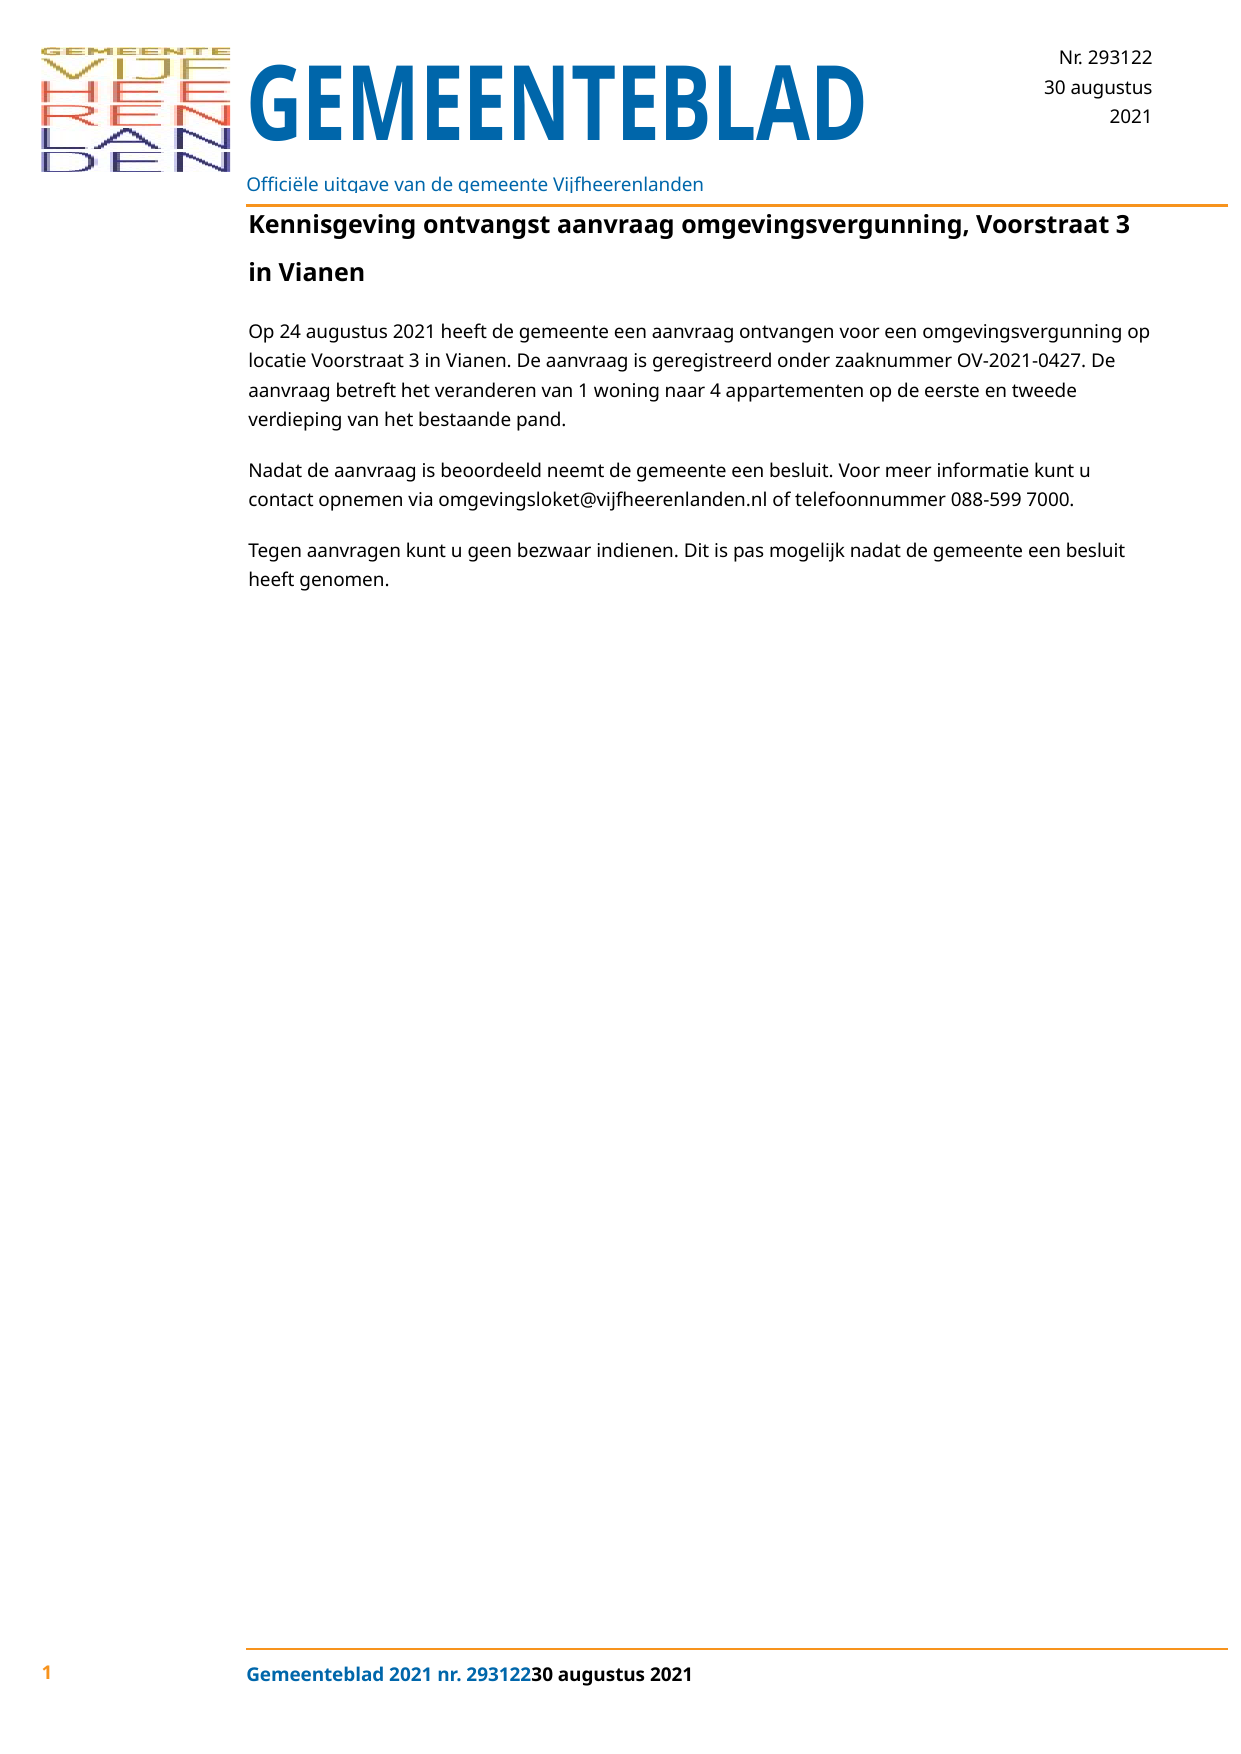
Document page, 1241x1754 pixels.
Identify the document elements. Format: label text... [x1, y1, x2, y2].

text Tegen aanvragen kunt u geen bezwaar indienen. Dit is pas mogelijk nadat de gemeente een besluit heeft genomen. [248, 537, 1152, 592]
picture [41, 47, 231, 172]
text Nadat de aanvraag is beoordeeld neemt de gemeente een besluit. Voor meer informatie kunt u contact opnemen via omgevingsloket@vijfheerenlanden.nl of telefoonnummer 088-599 7000. [248, 457, 1152, 512]
text Kennisgeving ontvangst aanvraag omgevingsvergunning, Voorstraat 3 in Vianen [248, 207, 1152, 288]
text Op 24 augustus 2021 heeft de gemeente een aanvraag ontvangen voor een omgevingsvergunning op locatie Voorstraat 3 in Vianen. De aanvraag is geregistreerd onder zaaknummer OV-2021-0427. De aanvraag betreft het veranderen van 1 woning naar 4 appartementen op de eerste en tweede verdieping van het bestaande pand. [248, 318, 1152, 432]
